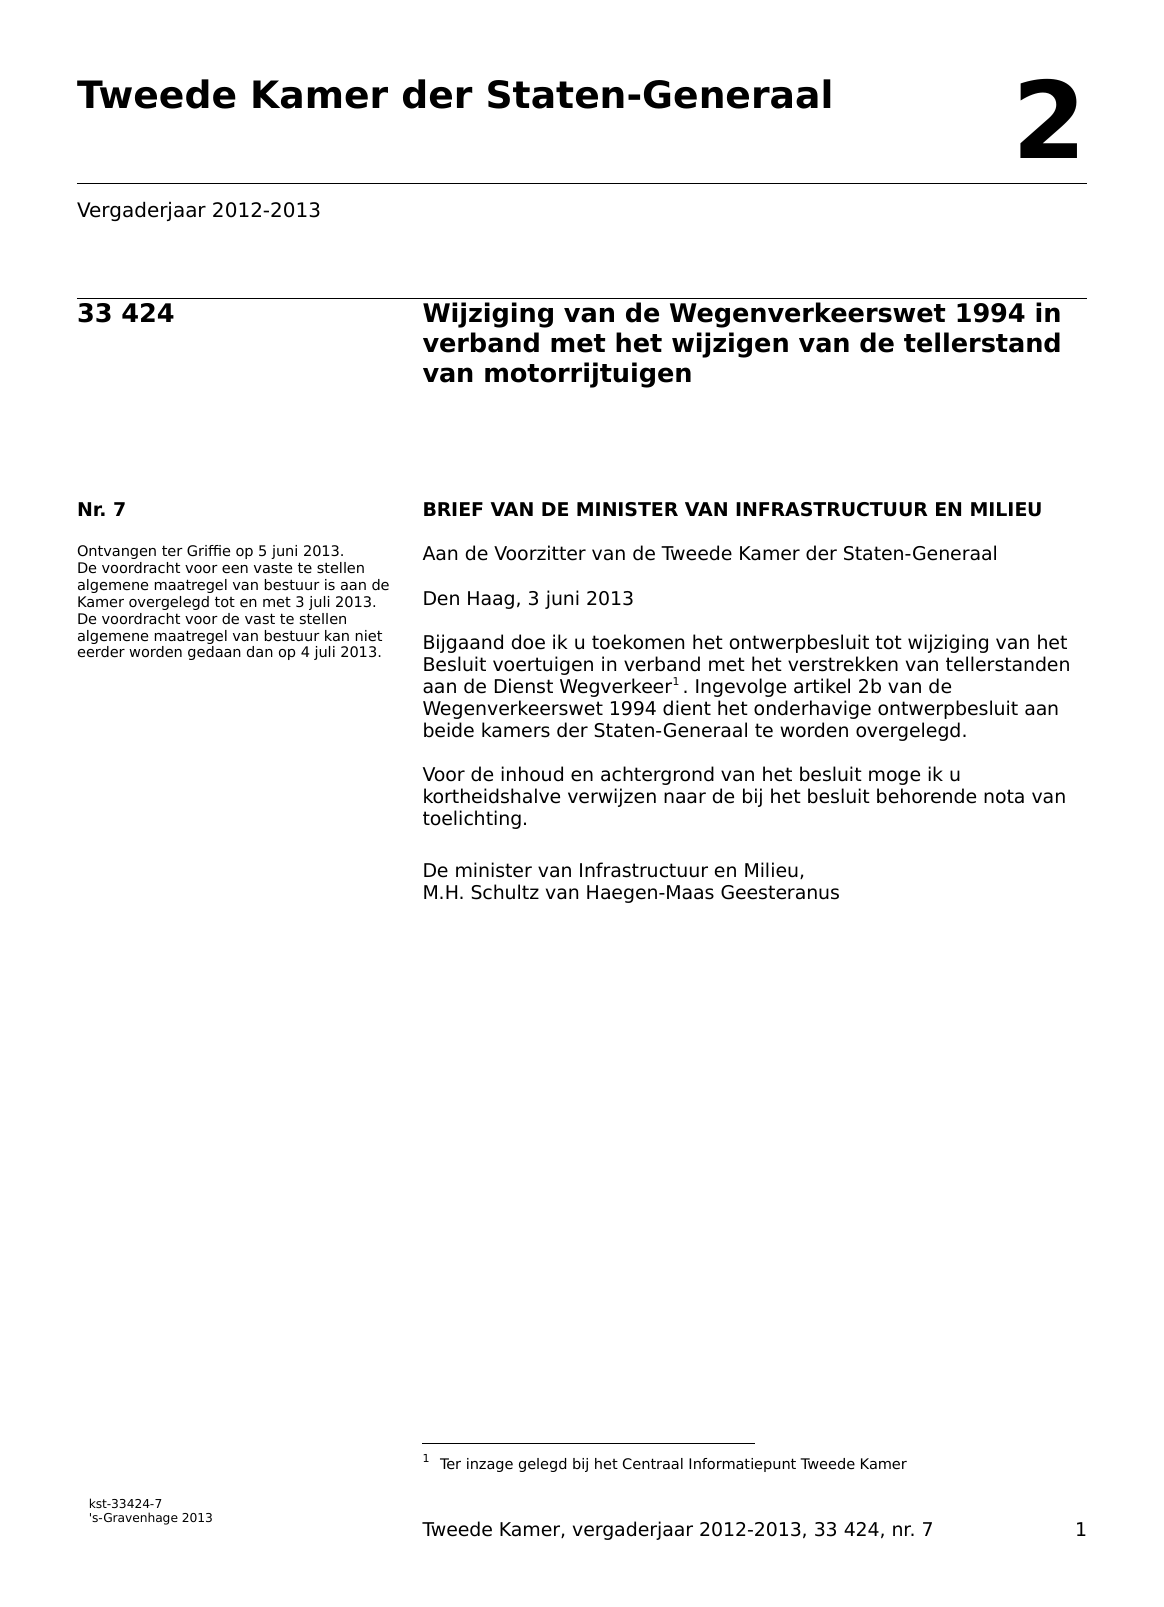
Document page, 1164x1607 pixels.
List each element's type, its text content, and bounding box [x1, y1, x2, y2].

subtitle Nr. 7 BRIEF VAN DE MINISTER VAN INFRASTRUCTUUR EN MILIEU [77, 499, 1087, 521]
text De voordracht voor een vaste te stellen algemene maatregel van bestuur is aan de Kamer overgelegd tot en met 3 juli 2013. [77, 560, 399, 611]
table_header 2 [886, 59, 1087, 183]
text Bijgaand doe ik u toekomen het ontwerpbesluit tot wijziging van het Besluit voertuigen in verband met het verstrekken van tellerstanden aan de Dienst Wegverkeer. Ingevolge artikel 2b van de Wegenverkeerswet 1994 dient het onderhavige ontwerpbesluit aan beide kamers der Staten-Generaal te worden overgelegd. [422, 632, 1087, 741]
table_header Tweede Kamer der Staten-Generaal [77, 59, 886, 183]
text Den Haag, 3 juni 2013 [422, 587, 1087, 609]
text kst-33424-7 [88, 1497, 323, 1511]
text Voor de inhoud en achtergrond van het besluit moge ik u kortheidshalve verwijzen naar de bij het besluit behorende nota van toelichting. [422, 764, 1087, 829]
subtitle 33 424 Wijziging van de Wegenverkeerswet 1994 in verband met het wijzigen van de tellerstand van motorrijtuigen [77, 299, 1087, 388]
text Ter inzage gelegd bij het Centraal Informatiepunt Tweede Kamer [422, 1452, 1087, 1474]
text Aan de Voorzitter van de Tweede Kamer der Staten-Generaal [422, 543, 1087, 565]
text De minister van Infrastructuur en Milieu, M.H. Schultz van Haegen-Maas Geesteranus [422, 859, 1087, 903]
table_cell Vergaderjaar 2012-2013 [77, 184, 1087, 298]
text 's-Gravenhage 2013 [88, 1511, 323, 1525]
text Ontvangen ter Griffie op 5 juni 2013. [77, 543, 399, 560]
text De voordracht voor de vast te stellen algemene maatregel van bestuur kan niet eerder worden gedaan dan op 4 juli 2013. [77, 611, 399, 661]
